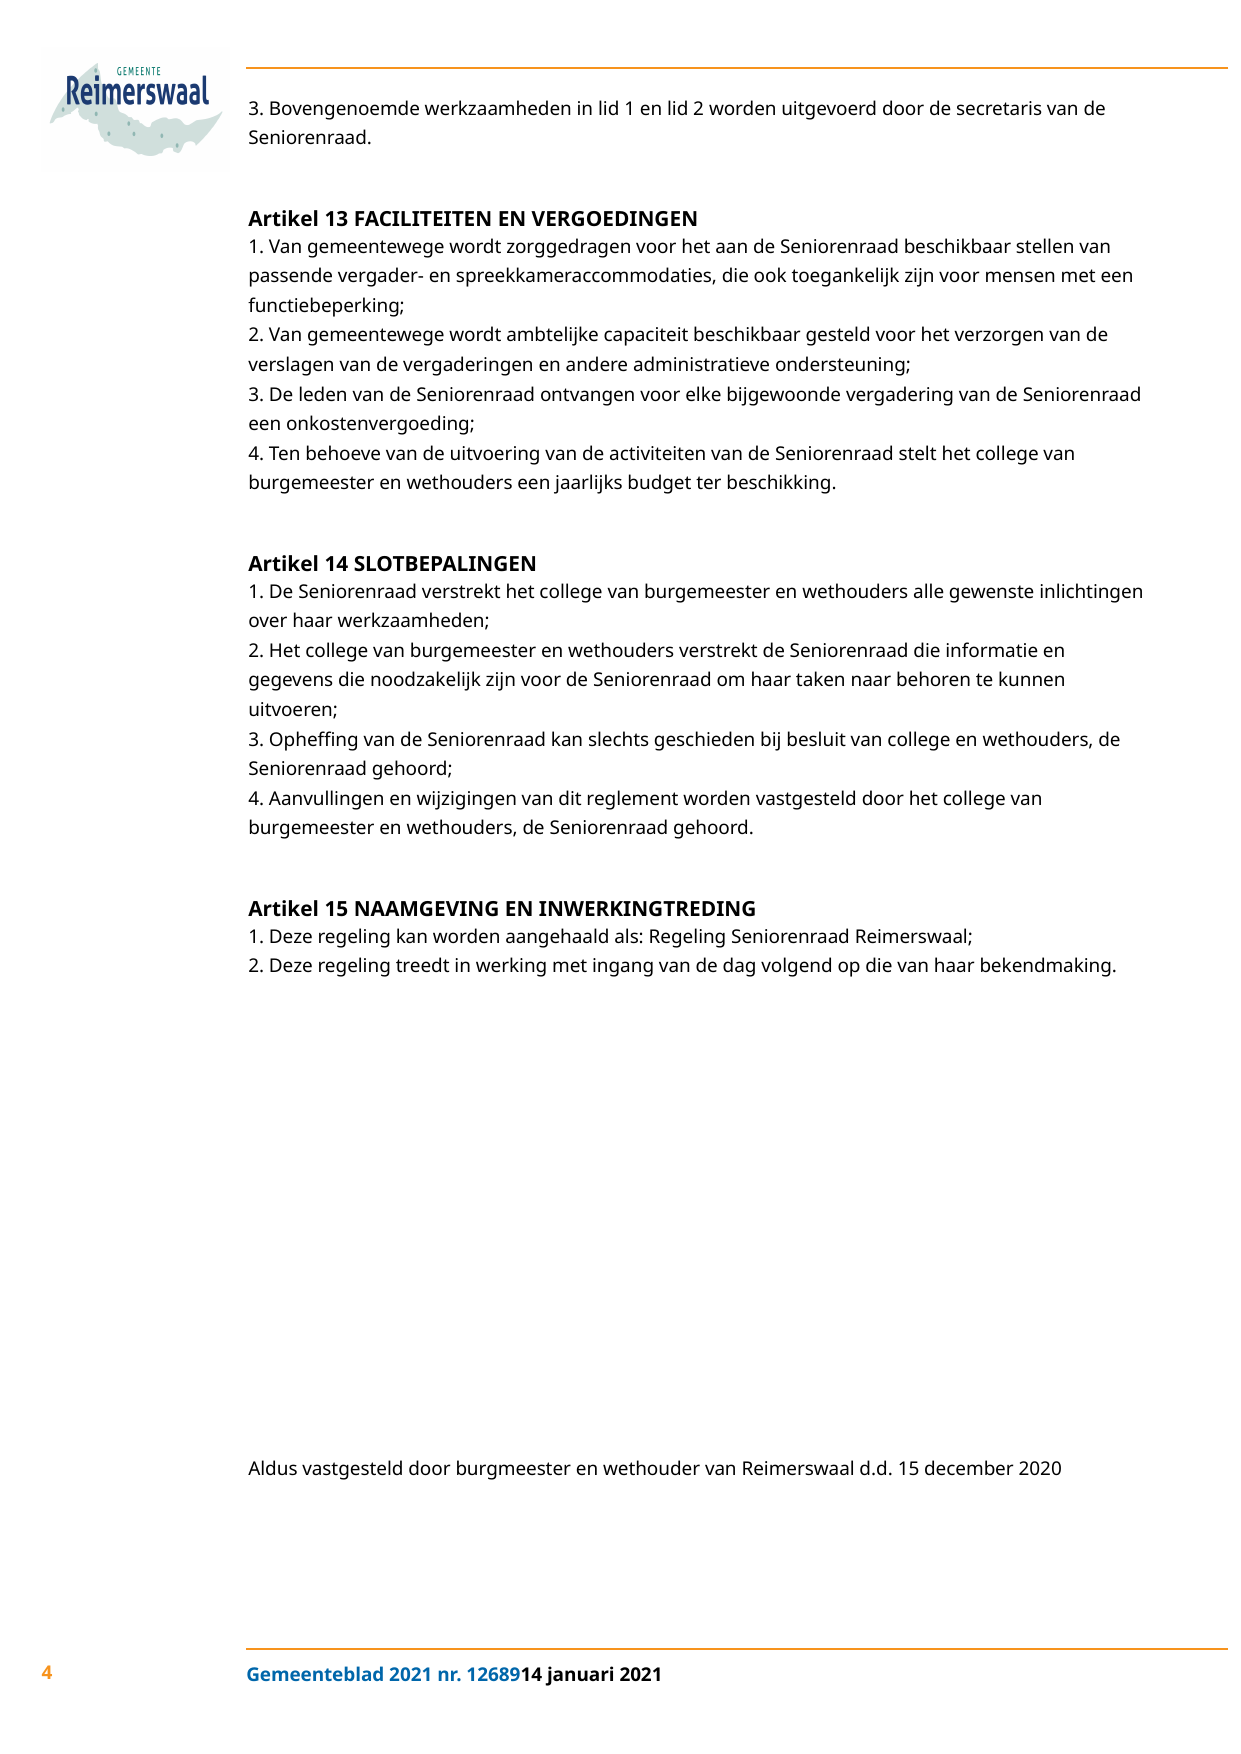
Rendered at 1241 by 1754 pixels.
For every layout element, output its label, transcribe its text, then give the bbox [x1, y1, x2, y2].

text 3. Opheffing van de Seniorenraad kan slechts geschieden bij besluit van college en wethouders, de Seniorenraad gehoord; [248, 726, 1152, 781]
text 4. Aanvullingen en wijzigingen van dit reglement worden vastgesteld door het college van burgemeester en wethouders, de Seniorenraad gehoord. [248, 785, 1152, 840]
text Artikel 15 NAAMGEVING EN INWERKINGTREDING [248, 894, 1152, 923]
picture [41, 47, 231, 172]
text 2. Van gemeentewege wordt ambtelijke capaciteit beschikbaar gesteld voor het verzorgen van de verslagen van de vergaderingen en andere administratieve ondersteuning; [248, 322, 1152, 377]
text 3. Bovengenoemde werkzaamheden in lid 1 en lid 2 worden uitgevoerd door de secretaris van de Seniorenraad. [248, 95, 1152, 150]
text 1. Van gemeentewege wordt zorggedragen voor het aan de Seniorenraad beschikbaar stellen van passende vergader- en spreekkameraccommodaties, die ook toegankelijk zijn voor mensen met een functiebeperking; [248, 233, 1152, 318]
text 1. De Seniorenraad verstrekt het college van burgemeester en wethouders alle gewenste inlichtingen over haar werkzaamheden; [248, 578, 1152, 633]
text 2. Deze regeling treedt in werking met ingang van de dag volgend op die van haar bekendmaking. [248, 953, 1152, 978]
text 4. Ten behoeve van de uitvoering van de activiteiten van de Seniorenraad stelt het college van burgemeester en wethouders een jaarlijks budget ter beschikking. [248, 440, 1152, 495]
text Artikel 14 SLOTBEPALINGEN [248, 549, 1152, 578]
text 2. Het college van burgemeester en wethouders verstrekt de Seniorenraad die informatie en gegevens die noodzakelijk zijn voor de Seniorenraad om haar taken naar behoren te kunnen uitvoeren; [248, 637, 1152, 722]
text 3. De leden van de Seniorenraad ontvangen voor elke bijgewoonde vergadering van de Seniorenraad een onkostenvergoeding; [248, 381, 1152, 436]
text Aldus vastgesteld door burgmeester en wethouder van Reimerswaal d.d. 15 december 2020 [248, 1456, 1152, 1481]
text 1. Deze regeling kan worden aangehaald als: Regeling Seniorenraad Reimerswaal; [248, 923, 1152, 949]
text Artikel 13 FACILITEITEN EN VERGOEDINGEN [248, 204, 1152, 233]
